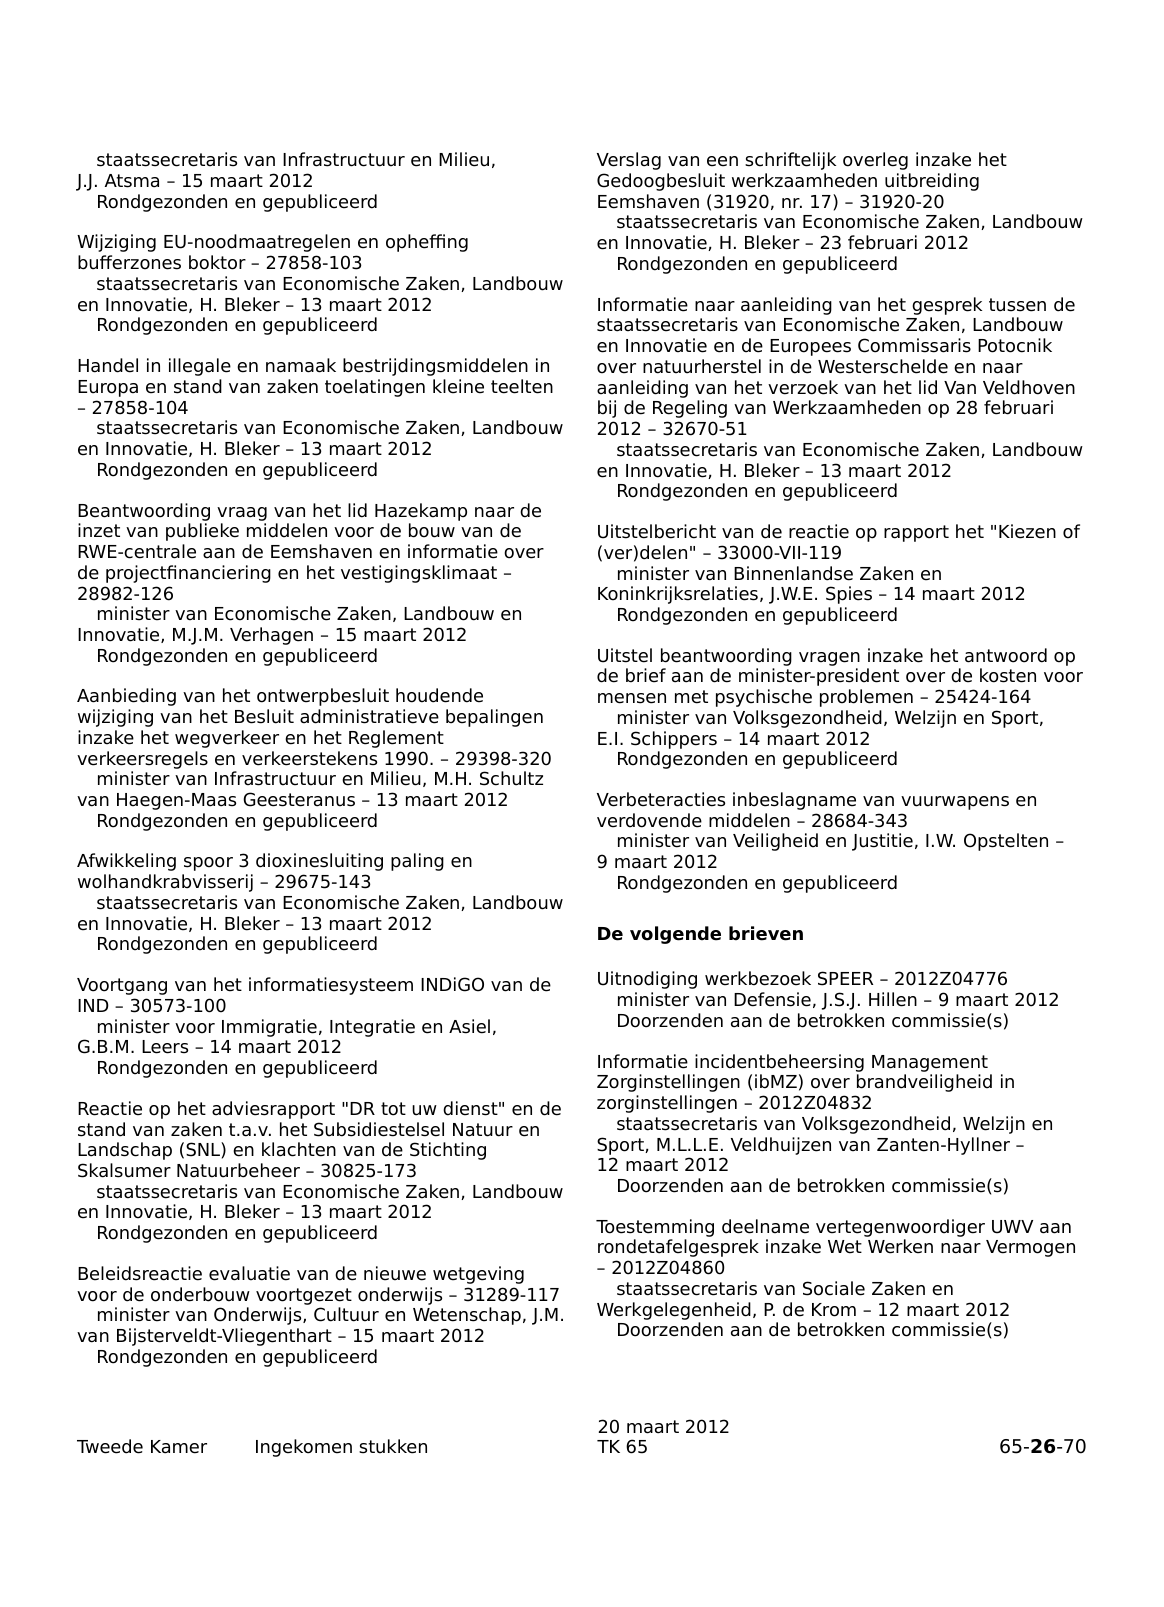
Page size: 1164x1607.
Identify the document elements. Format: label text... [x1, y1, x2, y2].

text Rondgezonden en gepubliceerd [596, 873, 1087, 893]
text Wijziging EU-noodmaatregelen en opheffing bufferzones boktor – 27858-103 [77, 232, 567, 274]
text Uitnodiging werkbezoek SPEER – 2012Z04776 [596, 969, 1087, 990]
text minister van Veiligheid en Justitie, I.W. Opstelten – 9 maart 2012 [596, 831, 1087, 873]
text Uitstel beantwoording vragen inzake het antwoord op de brief aan de minister-president over de kosten voor mensen met psychische problemen – 25424-164 [596, 646, 1087, 708]
text Rondgezonden en gepubliceerd [77, 460, 567, 480]
text Voortgang van het informatiesysteem INDiGO van de IND – 30573-100 [77, 975, 567, 1016]
text minister van Economische Zaken, Landbouw en Innovatie, M.J.M. Verhagen – 15 maart 2012 [77, 604, 567, 646]
text Reactie op het adviesrapport "DR tot uw dienst" en de stand van zaken t.a.v. het Subsidiestelsel Natuur en Landschap (SNL) en klachten van de Stichting Skalsumer Natuurbeheer – 30825-173 [77, 1099, 567, 1182]
text Rondgezonden en gepubliceerd [77, 192, 567, 212]
text Doorzenden aan de betrokken commissie(s) [596, 1011, 1087, 1031]
text Aanbieding van het ontwerpbesluit houdende wijziging van het Besluit administratieve bepalingen inzake het wegverkeer en het Reglement verkeersregels en verkeerstekens 1990. – 29398-320 [77, 686, 567, 769]
text Afwikkeling spoor 3 dioxinesluiting paling en wolhandkrabvisserij – 29675-143 [77, 851, 567, 893]
text staatssecretaris van Economische Zaken, Landbouw en Innovatie, H. Bleker – 13 maart 2012 [77, 893, 567, 934]
text Rondgezonden en gepubliceerd [596, 605, 1087, 626]
text staatssecretaris van Infrastructuur en Milieu, J.J. Atsma – 15 maart 2012 [77, 150, 567, 192]
text Verslag van een schriftelijk overleg inzake het Gedoogbesluit werkzaamheden uitbreiding Eemshaven (31920, nr. 17) – 31920-20 [596, 150, 1087, 212]
text minister van Defensie, J.S.J. Hillen – 9 maart 2012 [596, 990, 1087, 1011]
text Rondgezonden en gepubliceerd [77, 646, 567, 666]
text Informatie naar aanleiding van het gesprek tussen de staatssecretaris van Economische Zaken, Landbouw en Innovatie en de Europees Commissaris Potocnik over natuurherstel in de Westerschelde en naar aanleiding van het verzoek van het lid Van Veldhoven bij de Regeling van Werkzaamheden op 28 februari 2012 – 32670-51 [596, 294, 1087, 440]
text Rondgezonden en gepubliceerd [596, 481, 1087, 502]
text Beleidsreactie evaluatie van de nieuwe wetgeving voor de onderbouw voortgezet onderwijs – 31289-117 [77, 1264, 567, 1305]
text Doorzenden aan de betrokken commissie(s) [596, 1176, 1087, 1197]
text Beantwoording vraag van het lid Hazekamp naar de inzet van publieke middelen voor de bouw van de RWE-centrale aan de Eemshaven en informatie over de projectfinanciering en het vestigingsklimaat – 28982-126 [77, 500, 567, 604]
text Rondgezonden en gepubliceerd [77, 934, 567, 955]
text Rondgezonden en gepubliceerd [596, 254, 1087, 274]
text Handel in illegale en namaak bestrijdingsmiddelen in Europa en stand van zaken toelatingen kleine teelten – 27858-104 [77, 356, 567, 418]
text Rondgezonden en gepubliceerd [77, 811, 567, 831]
text staatssecretaris van Economische Zaken, Landbouw en Innovatie, H. Bleker – 23 februari 2012 [596, 212, 1087, 254]
text staatssecretaris van Economische Zaken, Landbouw en Innovatie, H. Bleker – 13 maart 2012 [77, 418, 567, 460]
text Informatie incidentbeheersing Management Zorginstellingen (ibMZ) over brandveiligheid in zorginstellingen – 2012Z04832 [596, 1051, 1087, 1114]
text Rondgezonden en gepubliceerd [596, 749, 1087, 770]
text Rondgezonden en gepubliceerd [77, 1347, 567, 1367]
text minister voor Immigratie, Integratie en Asiel, G.B.M. Leers – 14 maart 2012 [77, 1016, 567, 1058]
text staatssecretaris van Economische Zaken, Landbouw en Innovatie, H. Bleker – 13 maart 2012 [77, 274, 567, 315]
text minister van Binnenlandse Zaken en Koninkrijksrelaties, J.W.E. Spies – 14 maart 2012 [596, 563, 1087, 605]
text Verbeteracties inbeslagname van vuurwapens en verdovende middelen – 28684-343 [596, 790, 1087, 831]
text minister van Volksgezondheid, Welzijn en Sport, E.I. Schippers – 14 maart 2012 [596, 708, 1087, 749]
subtitle De volgende brieven [596, 923, 1087, 944]
text Rondgezonden en gepubliceerd [77, 1223, 567, 1244]
text Rondgezonden en gepubliceerd [77, 315, 567, 336]
text staatssecretaris van Sociale Zaken en Werkgelegenheid, P. de Krom – 12 maart 2012 [596, 1279, 1087, 1320]
text staatssecretaris van Economische Zaken, Landbouw en Innovatie, H. Bleker – 13 maart 2012 [77, 1182, 567, 1223]
text Doorzenden aan de betrokken commissie(s) [596, 1320, 1087, 1341]
text staatssecretaris van Volksgezondheid, Welzijn en Sport, M.L.L.E. Veldhuijzen van Zanten-Hyllner – 12 maart 2012 [596, 1114, 1087, 1176]
text minister van Onderwijs, Cultuur en Wetenschap, J.M. van Bijsterveldt-Vliegenthart – 15 maart 2012 [77, 1305, 567, 1347]
text Uitstelbericht van de reactie op rapport het "Kiezen of (ver)delen" – 33000-VII-119 [596, 522, 1087, 563]
text Rondgezonden en gepubliceerd [77, 1058, 567, 1079]
text staatssecretaris van Economische Zaken, Landbouw en Innovatie, H. Bleker – 13 maart 2012 [596, 440, 1087, 481]
text minister van Infrastructuur en Milieu, M.H. Schultz van Haegen-Maas Geesteranus – 13 maart 2012 [77, 769, 567, 811]
text Toestemming deelname vertegenwoordiger UWV aan rondetafelgesprek inzake Wet Werken naar Vermogen – 2012Z04860 [596, 1217, 1087, 1279]
